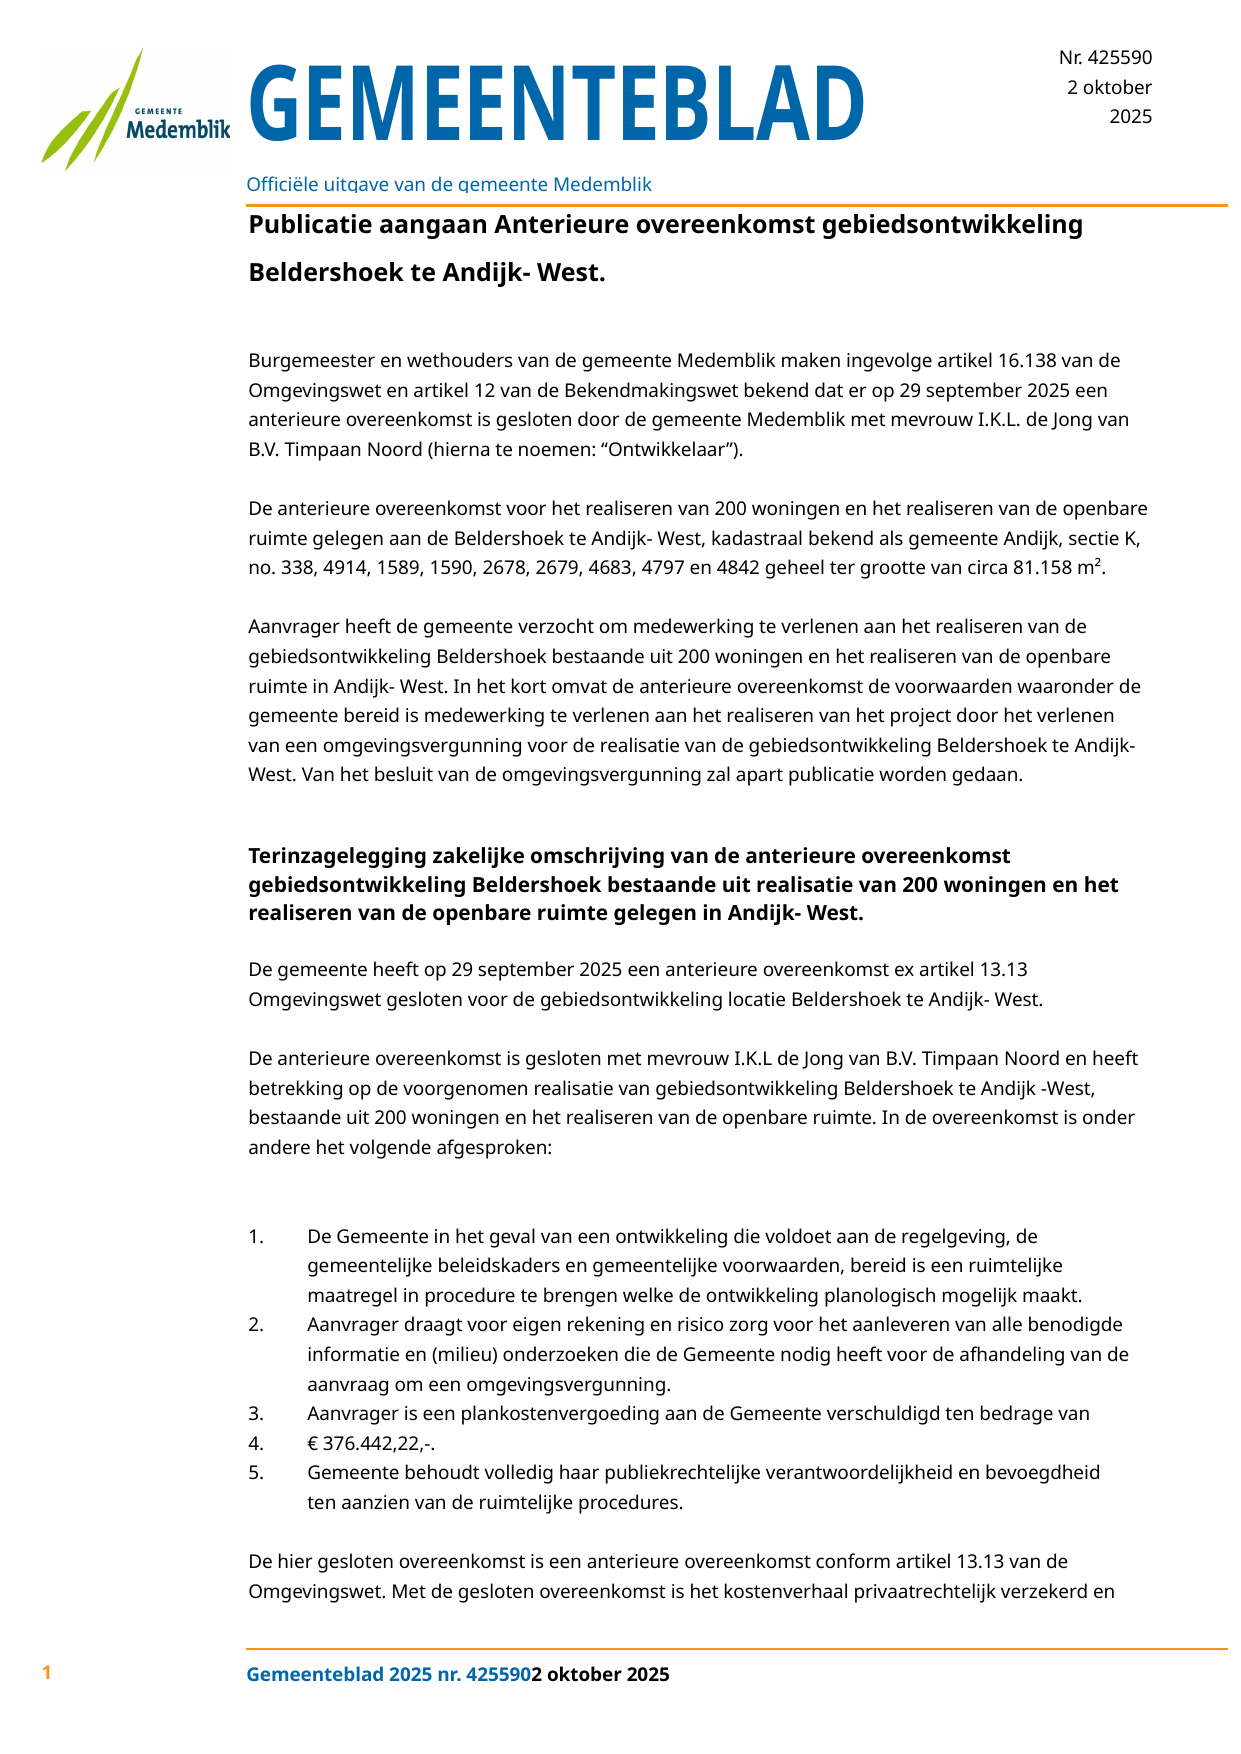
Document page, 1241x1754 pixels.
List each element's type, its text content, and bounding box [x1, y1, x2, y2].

text Terinzagelegging zakelijke omschrijving van de anterieure overeenkomst gebiedsontwikkeling Beldershoek bestaande uit realisatie van 200 woningen en het realiseren van de openbare ruimte gelegen in Andijk- West. [248, 842, 1152, 927]
text De anterieure overeenkomst is gesloten met mevrouw I.K.L de Jong van B.V. Timpaan Noord en heeft betrekking op de voorgenomen realisatie van gebiedsontwikkeling Beldershoek te Andijk -West, bestaande uit 200 woningen en het realiseren van de openbare ruimte. In de overeenkomst is onder andere het volgende afgesproken: [248, 1045, 1152, 1160]
list € 376.442,22,-. [248, 1430, 1152, 1456]
text De anterieure overeenkomst voor het realiseren van 200 woningen en het realiseren van de openbare ruimte gelegen aan de Beldershoek te Andijk- West, kadastraal bekend als gemeente Andijk, sectie K, no. 338, 4914, 1589, 1590, 2678, 2679, 4683, 4797 en 4842 geheel ter grootte van circa 81.158 m². [248, 495, 1152, 580]
text Aanvrager heeft de gemeente verzocht om medewerking te verlenen aan het realiseren van de gebiedsontwikkeling Beldershoek bestaande uit 200 woningen en het realiseren van de openbare ruimte in Andijk- West. In het kort omvat de anterieure overeenkomst de voorwaarden waaronder de gemeente bereid is medewerking te verlenen aan het realiseren van het project door het verlenen van een omgevingsvergunning voor de realisatie van de gebiedsontwikkeling Beldershoek te Andijk- West. Van het besluit van de omgevingsvergunning zal apart publicatie worden gedaan. [248, 614, 1152, 787]
text Burgemeester en wethouders van de gemeente Medemblik maken ingevolge artikel 16.138 van de Omgevingswet en artikel 12 van de Bekendmakingswet bekend dat er op 29 september 2025 een anterieure overeenkomst is gesloten door de gemeente Medemblik met mevrouw I.K.L. de Jong van B.V. Timpaan Noord (hierna te noemen: “Ontwikkelaar”). [248, 347, 1152, 462]
list De Gemeente in het geval van een ontwikkeling die voldoet aan de regelgeving, de gemeentelijke beleidskaders en gemeentelijke voorwaarden, bereid is een ruimtelijke maatregel in procedure te brengen welke de ontwikkeling planologisch mogelijk maakt. [248, 1223, 1152, 1308]
text Publicatie aangaan Anterieure overeenkomst gebiedsontwikkeling Beldershoek te Andijk- West. [248, 207, 1152, 288]
picture [41, 47, 231, 172]
text De gemeente heeft op 29 september 2025 een anterieure overeenkomst ex artikel 13.13 Omgevingswet gesloten voor de gebiedsontwikkeling locatie Beldershoek te Andijk- West. [248, 957, 1152, 1012]
list Aanvrager is een plankostenvergoeding aan de Gemeente verschuldigd ten bedrage van [248, 1400, 1152, 1426]
list Aanvrager draagt voor eigen rekening en risico zorg voor het aanleveren van alle benodigde informatie en (milieu) onderzoeken die de Gemeente nodig heeft voor de afhandeling van de aanvraag om een omgevingsvergunning. [248, 1312, 1152, 1396]
list Gemeente behoudt volledig haar publiekrechtelijke verantwoordelijkheid en bevoegdheid ten aanzien van de ruimtelijke procedures. [248, 1459, 1152, 1515]
text De hier gesloten overeenkomst is een anterieure overeenkomst conform artikel 13.13 van de Omgevingswet. Met de gesloten overeenkomst is het kostenverhaal privaatrechtelijk verzekerd en [248, 1548, 1152, 1603]
